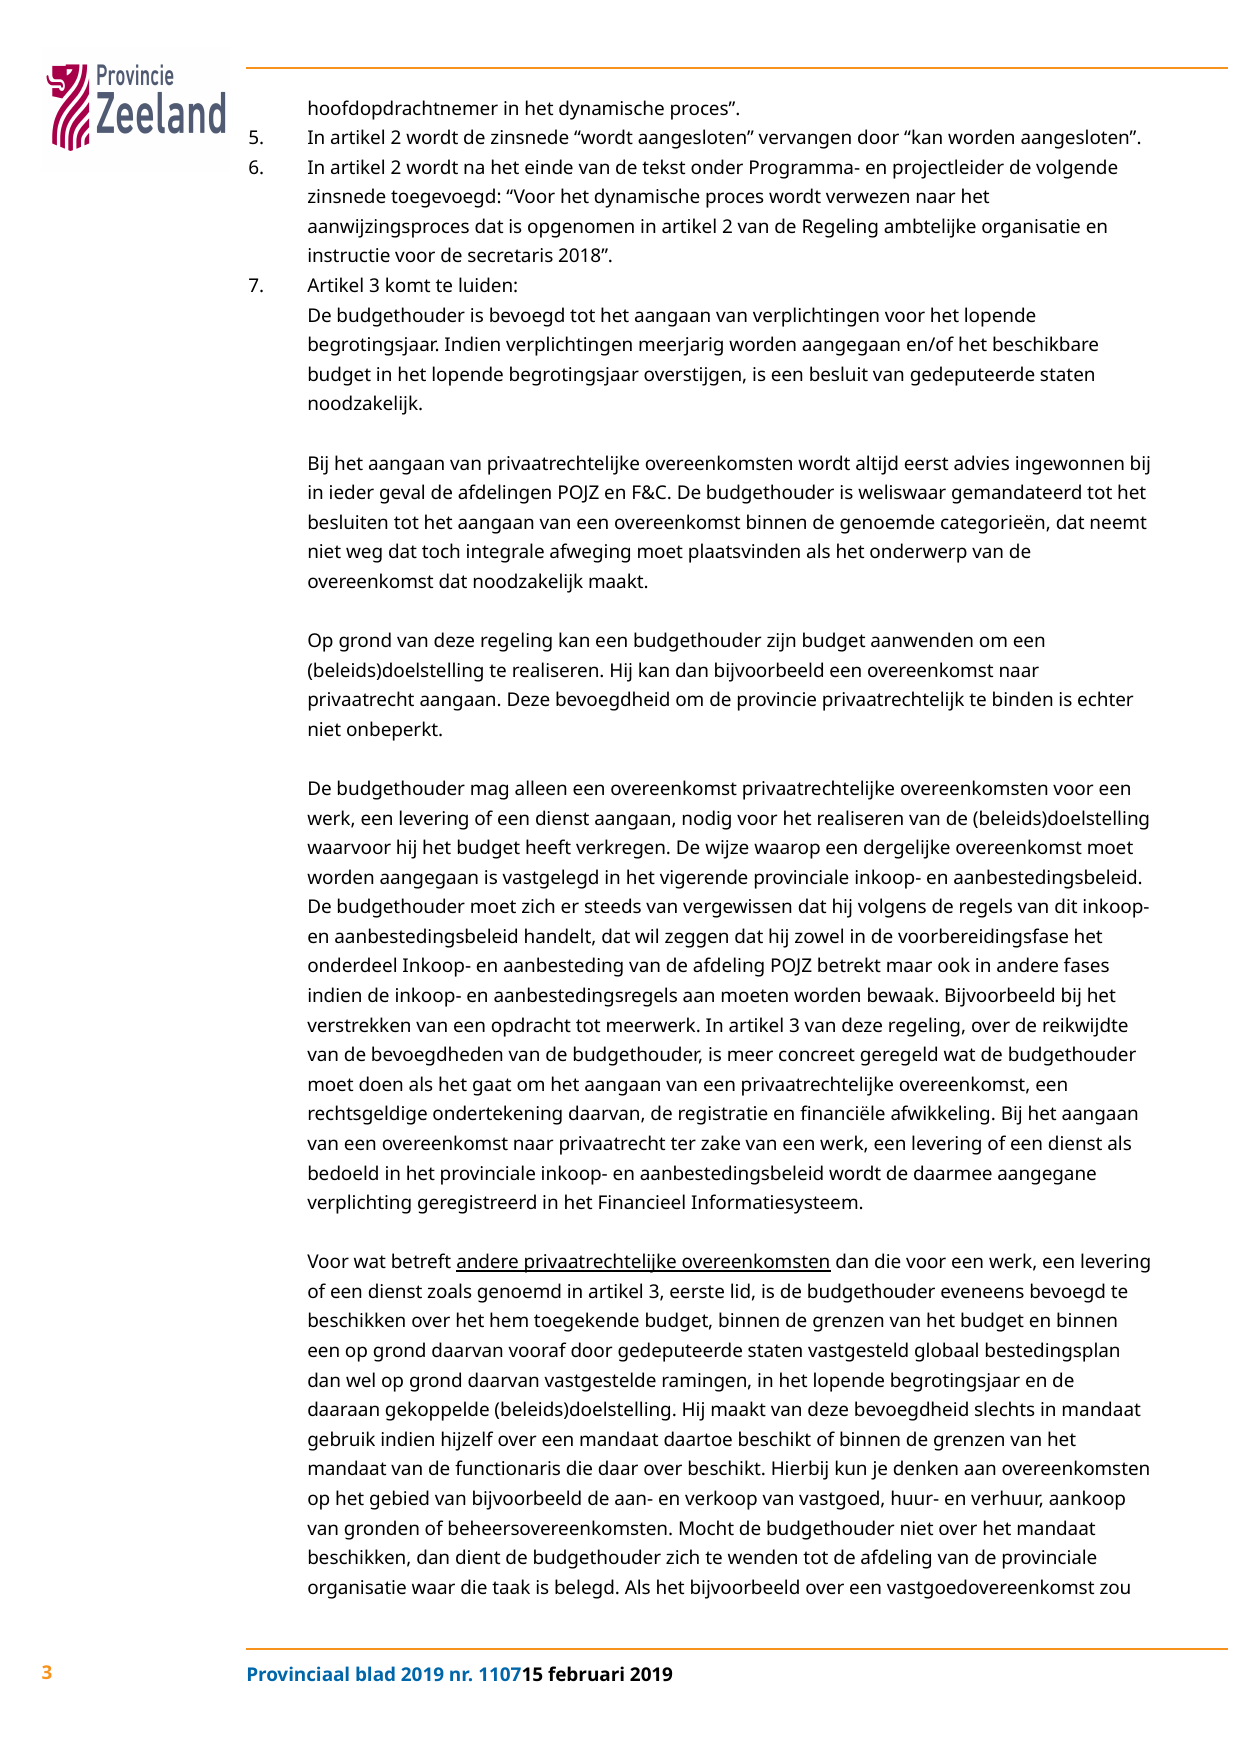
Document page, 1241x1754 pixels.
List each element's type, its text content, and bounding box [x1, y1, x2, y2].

list hoofdopdrachtnemer in het dynamische proces”. [248, 95, 1152, 121]
list In artikel 2 wordt na het einde van de tekst onder Programma- en projectleider de volgende zinsnede toegevoegd: “Voor het dynamische proces wordt verwezen naar het aanwijzingsproces dat is opgenomen in artikel 2 van de Regeling ambtelijke organisatie en instructie voor de secretaris 2018”. [248, 154, 1152, 268]
list Op grond van deze regeling kan een budgethouder zijn budget aanwenden om een (beleids)doelstelling te realiseren. Hij kan dan bijvoorbeeld een overeenkomst naar privaatrecht aangaan. Deze bevoegdheid om de provincie privaatrechtelijk te binden is echter niet onbeperkt. [248, 627, 1152, 742]
list In artikel 2 wordt de zinsnede “wordt aangesloten” vervangen door “kan worden aangesloten”. [248, 124, 1152, 150]
list Voor wat betreft andere privaatrechtelijke overeenkomsten dan die voor een werk, een levering of een dienst zoals genoemd in artikel 3, eerste lid, is de budgethouder eveneens bevoegd te beschikken over het hem toegekende budget, binnen de grenzen van het budget en binnen een op grond daarvan vooraf door gedeputeerde staten vastgesteld globaal bestedingsplan dan wel op grond daarvan vastgestelde ramingen, in het lopende begrotingsjaar en de daaraan gekoppelde (beleids)doelstelling. Hij maakt van deze bevoegdheid slechts in mandaat gebruik indien hijzelf over een mandaat daartoe beschikt of binnen de grenzen van het mandaat van de functionaris die daar over beschikt. Hierbij kun je denken aan overeenkomsten op het gebied van bijvoorbeeld de aan- en verkoop van vastgoed, huur- en verhuur, aankoop van gronden of beheersovereenkomsten. Mocht de budgethouder niet over het mandaat beschikken, dan dient de budgethouder zich te wenden tot de afdeling van de provinciale organisatie waar die taak is belegd. Als het bijvoorbeeld over een vastgoedovereenkomst zou [248, 1248, 1152, 1600]
list De budgethouder is bevoegd tot het aangaan van verplichtingen voor het lopende begrotingsjaar. Indien verplichtingen meerjarig worden aangegaan en/of het beschikbare budget in het lopende begrotingsjaar overstijgen, is een besluit van gedeputeerde staten noodzakelijk. [248, 302, 1152, 416]
picture [41, 47, 231, 172]
list Artikel 3 komt te luiden: [248, 272, 1152, 298]
list Bij het aangaan van privaatrechtelijke overeenkomsten wordt altijd eerst advies ingewonnen bij in ieder geval de afdelingen POJZ en F&C. De budgethouder is weliswaar gemandateerd tot het besluiten tot het aangaan van een overeenkomst binnen de genoemde categorieën, dat neemt niet weg dat toch integrale afweging moet plaatsvinden als het onderwerp van de overeenkomst dat noodzakelijk maakt. [248, 450, 1152, 594]
list De budgethouder mag alleen een overeenkomst privaatrechtelijke overeenkomsten voor een werk, een levering of een dienst aangaan, nodig voor het realiseren van de (beleids)doelstelling waarvoor hij het budget heeft verkregen. De wijze waarop een dergelijke overeenkomst moet worden aangegaan is vastgelegd in het vigerende provinciale inkoop- en aanbestedingsbeleid. De budgethouder moet zich er steeds van vergewissen dat hij volgens de regels van dit inkoop- en aanbestedingsbeleid handelt, dat wil zeggen dat hij zowel in de voorbereidingsfase het onderdeel Inkoop- en aanbesteding van de afdeling POJZ betrekt maar ook in andere fases indien de inkoop- en aanbestedingsregels aan moeten worden bewaak. Bijvoorbeeld bij het verstrekken van een opdracht tot meerwerk. In artikel 3 van deze regeling, over de reikwijdte van de bevoegdheden van de budgethouder, is meer concreet geregeld wat de budgethouder moet doen als het gaat om het aangaan van een privaatrechtelijke overeenkomst, een rechtsgeldige ondertekening daarvan, de registratie en financiële afwikkeling. Bij het aangaan van een overeenkomst naar privaatrecht ter zake van een werk, een levering of een dienst als bedoeld in het provinciale inkoop- en aanbestedingsbeleid wordt de daarmee aangegane verplichting geregistreerd in het Financieel Informatiesysteem. [248, 775, 1152, 1215]
